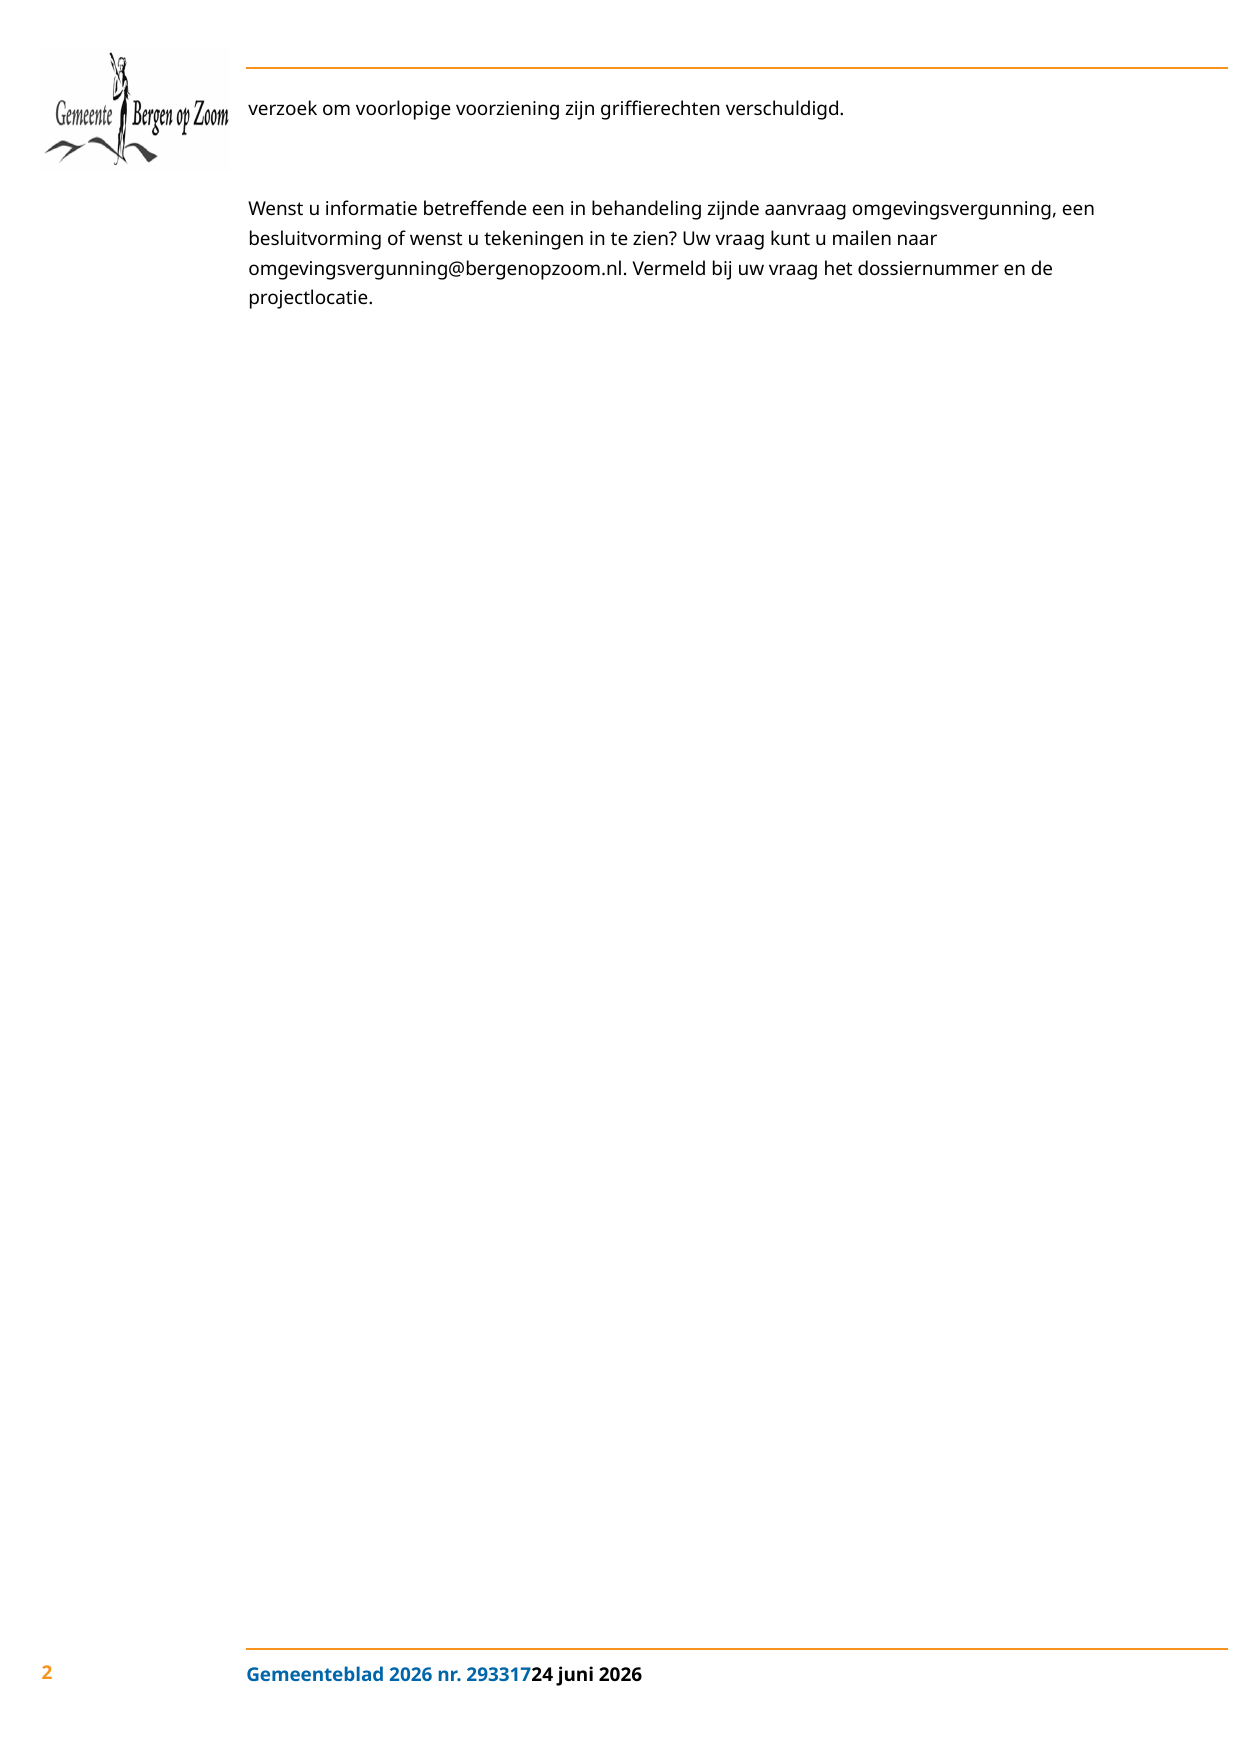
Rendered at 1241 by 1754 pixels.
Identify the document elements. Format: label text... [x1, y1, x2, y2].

text Wenst u informatie betreffende een in behandeling zijnde aanvraag omgevingsvergunning, een besluitvorming of wenst u tekeningen in te zien? Uw vraag kunt u mailen naar omgevingsvergunning@bergenopzoom.nl. Vermeld bij uw vraag het dossiernummer en de projectlocatie. [248, 196, 1152, 310]
picture [41, 47, 231, 172]
text verzoek om voorlopige voorziening zijn griffierechten verschuldigd. [248, 95, 1152, 121]
